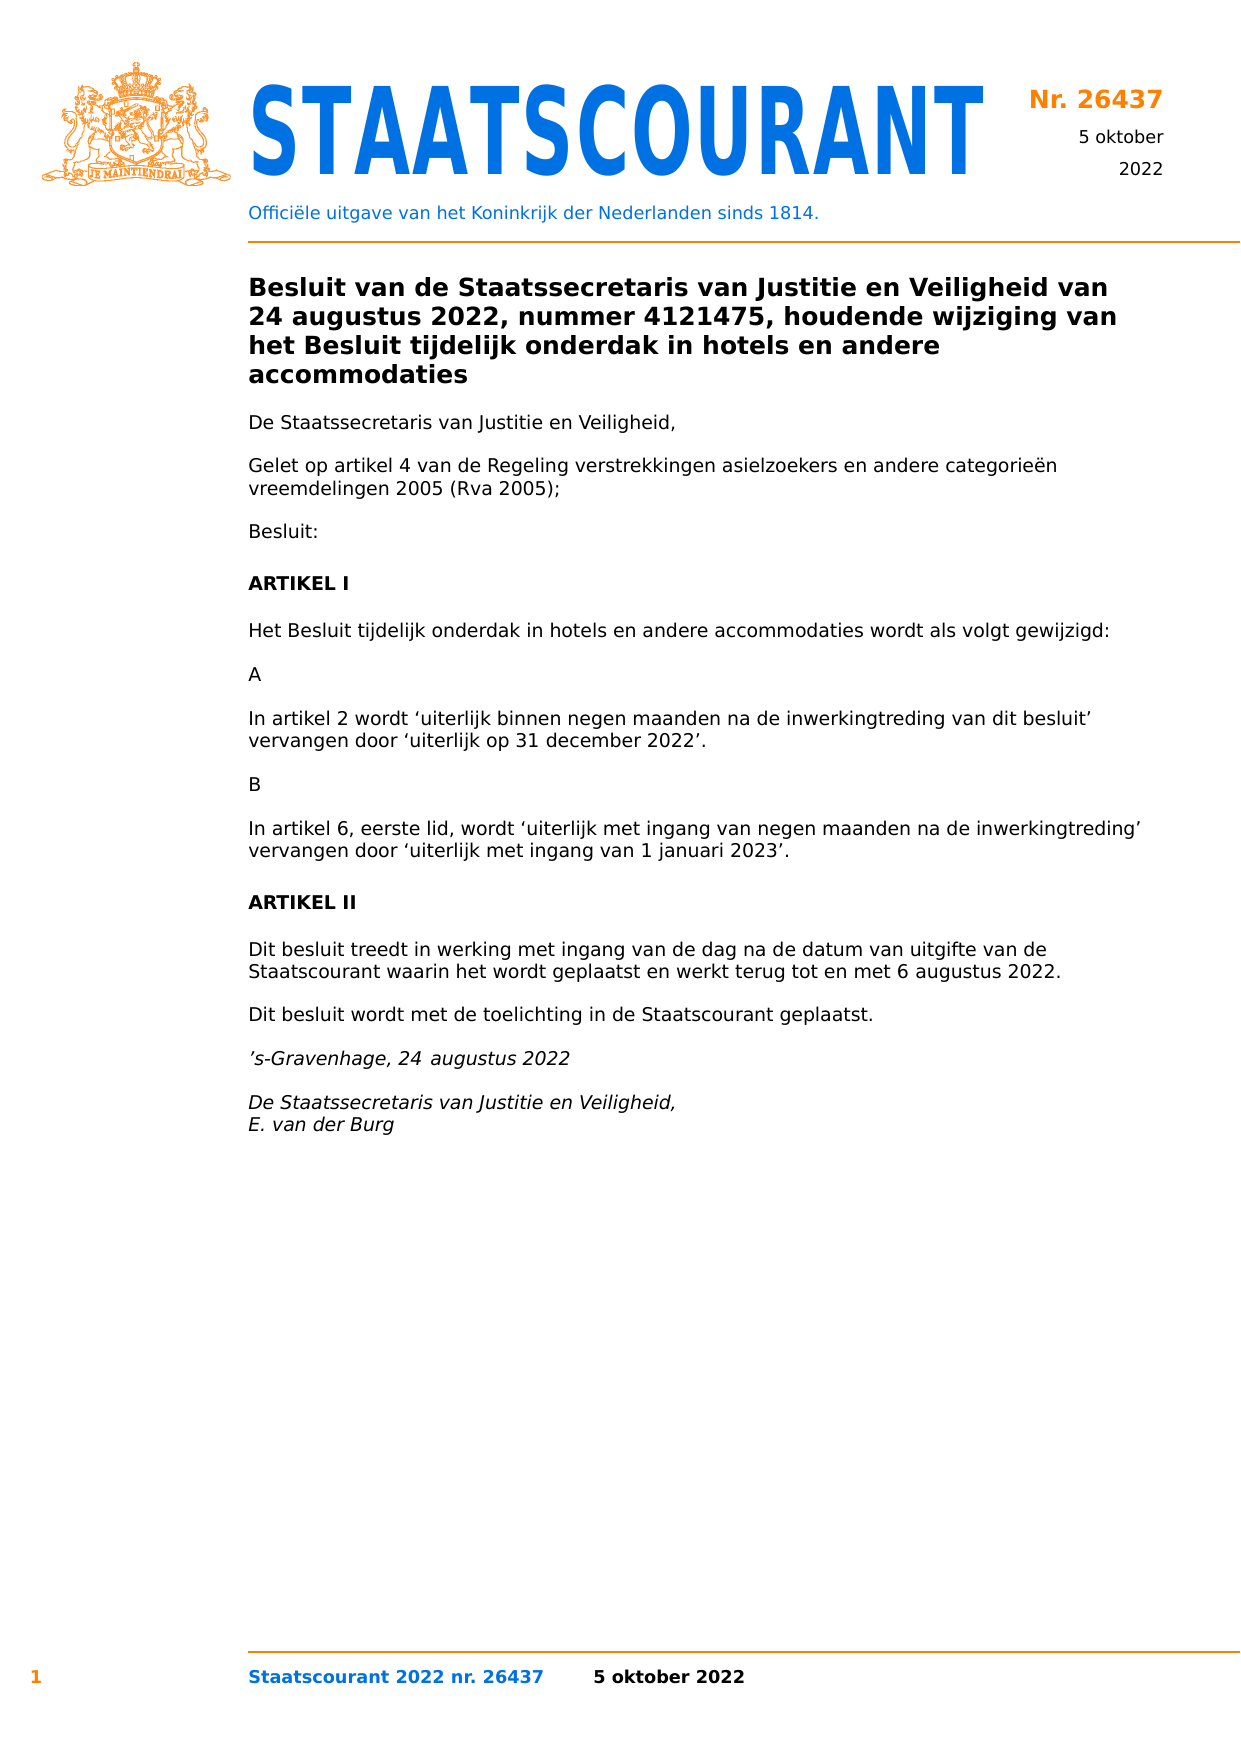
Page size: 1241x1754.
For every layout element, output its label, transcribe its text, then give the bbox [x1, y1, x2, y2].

table_header Nr. 26437 [998, 62, 1240, 121]
text In artikel 2 wordt ‘uiterlijk binnen negen maanden na de inwerkingtreding van dit besluit’ vervangen door ‘uiterlijk op 31 december 2022’. [248, 708, 1163, 752]
text In artikel 6, eerste lid, wordt ‘uiterlijk met ingang van negen maanden na de inwerkingtreding’ vervangen door ‘uiterlijk met ingang van 1 januari 2023’. [248, 818, 1163, 862]
text De Staatssecretaris van Justitie en Veiligheid, E. van der Burg [248, 1092, 1163, 1136]
table_cell Officiële uitgave van het Koninkrijk der Nederlanden sinds 1814. [248, 203, 1240, 241]
subtitle Besluit van de Staatssecretaris van Justitie en Veiligheid van 24 augustus 2022, nummer 4121475, houdende wijziging van het Besluit tijdelijk onderdak in hotels en andere accommodaties [248, 273, 1163, 390]
picture [41, 62, 231, 186]
subtitle ARTIKEL I [248, 573, 1163, 595]
table_header [25, 62, 248, 241]
text Het Besluit tijdelijk onderdak in hotels en andere accommodaties wordt als volgt gewijzigd: [248, 620, 1163, 642]
text Besluit: [248, 521, 1163, 543]
text Dit besluit wordt met de toelichting in de Staatscourant geplaatst. [248, 1004, 1163, 1026]
text Dit besluit treedt in werking met ingang van de dag na de datum van uitgifte van de Staatscourant waarin het wordt geplaatst en werkt terug tot en met 6 augustus 2022. [248, 938, 1163, 982]
text Gelet op artikel 4 van de Regeling verstrekkingen asielzoekers en andere categorieën vreemdelingen 2005 (Rva 2005); [248, 455, 1163, 499]
text A [248, 664, 1163, 686]
text B [248, 774, 1163, 796]
subtitle ARTIKEL II [248, 892, 1163, 913]
text De Staatssecretaris van Justitie en Veiligheid, [248, 412, 1163, 433]
table_header STAATSCOURANT [248, 62, 998, 203]
table_cell 5 oktober [998, 121, 1240, 153]
table_cell 2022 [998, 153, 1240, 203]
text ’s-Gravenhage, 24 augustus 2022 [248, 1048, 1163, 1070]
